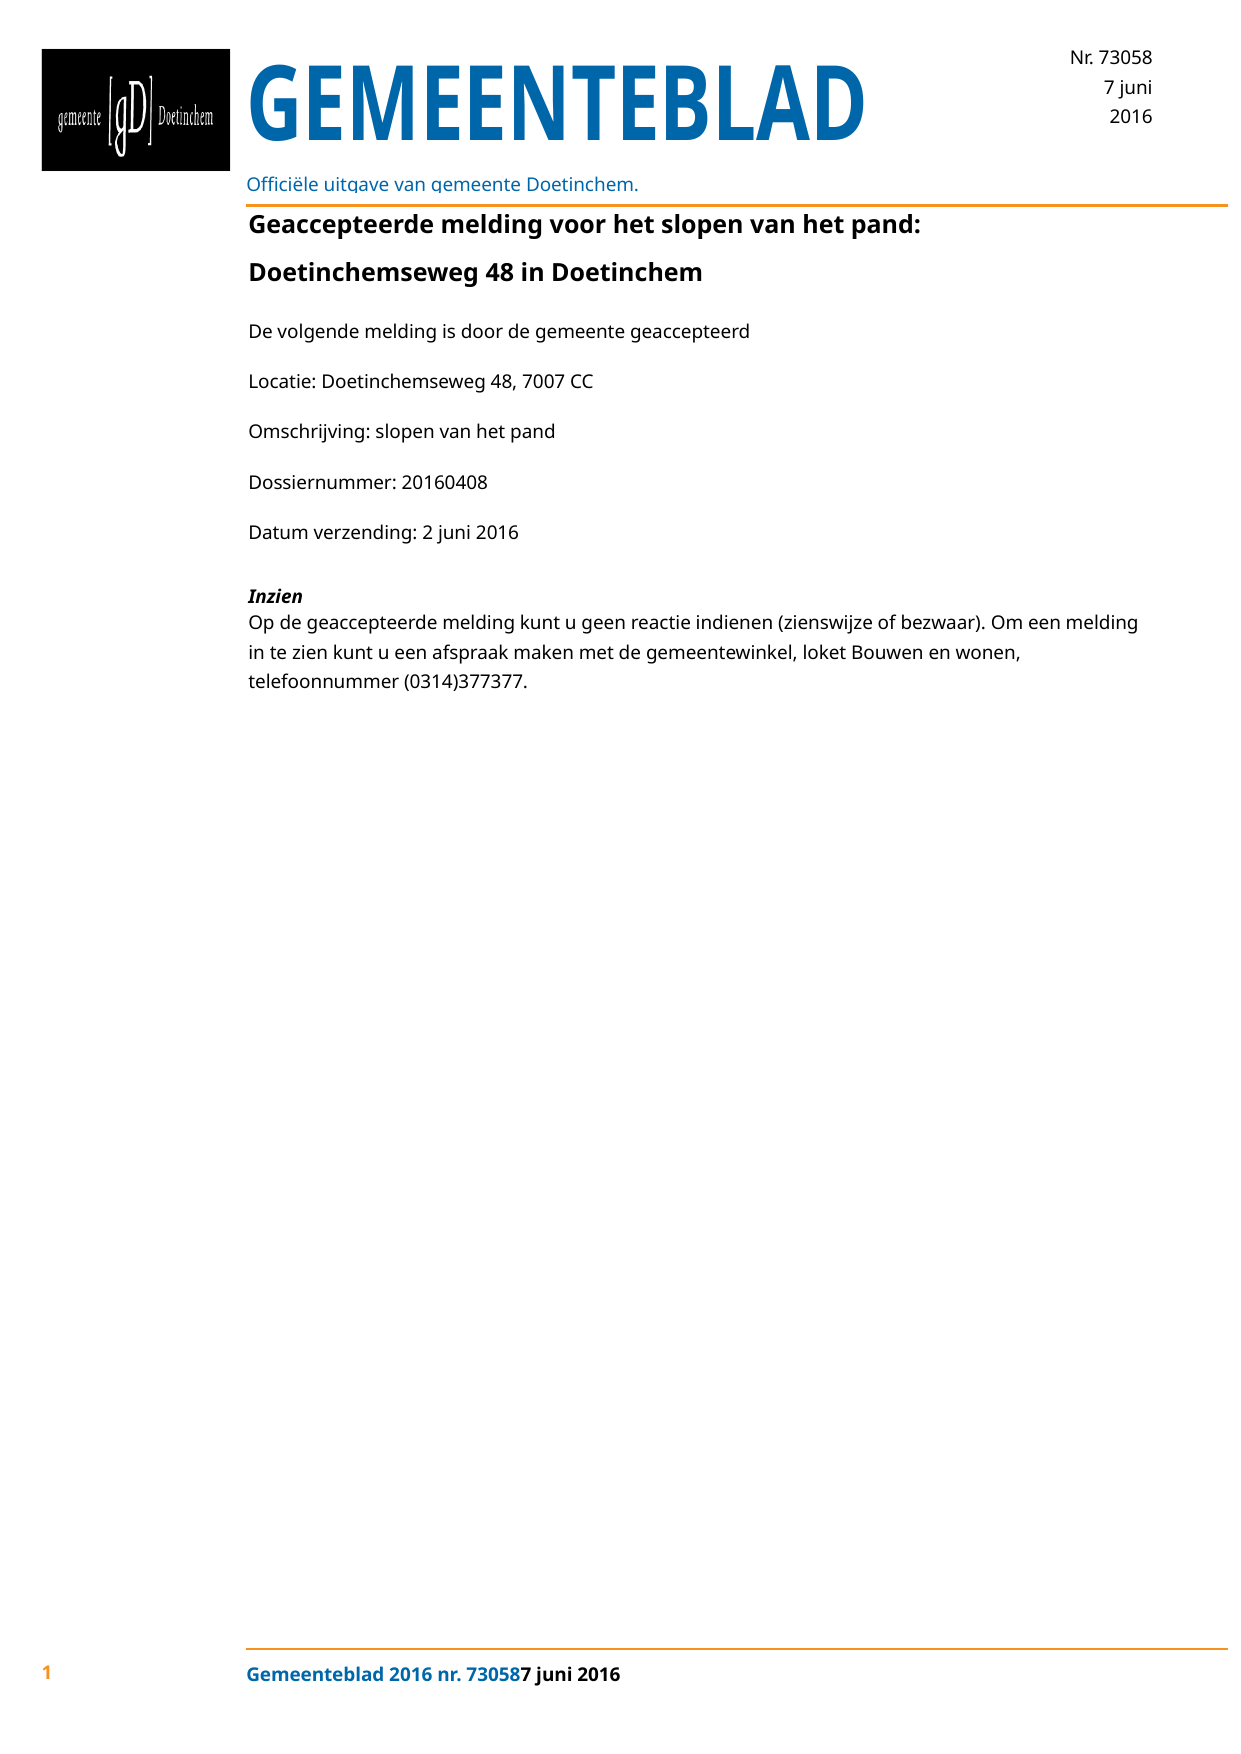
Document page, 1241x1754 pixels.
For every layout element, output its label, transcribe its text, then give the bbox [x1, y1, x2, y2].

text Op de geaccepteerde melding kunt u geen reactie indienen (zienswijze of bezwaar). Om een melding in te zien kunt u een afspraak maken met de gemeentewinkel, loket Bouwen en wonen, telefoonnummer (0314)377377. [248, 609, 1152, 694]
text Datum verzending: 2 juni 2016 [248, 519, 1152, 545]
text Inzien [248, 583, 1152, 609]
text Omschrijving: slopen van het pand [248, 419, 1152, 444]
text De volgende melding is door de gemeente geaccepteerd [248, 318, 1152, 344]
picture [41, 47, 231, 172]
text Locatie: Doetinchemseweg 48, 7007 CC [248, 368, 1152, 394]
text Dossiernummer: 20160408 [248, 469, 1152, 495]
text Geaccepteerde melding voor het slopen van het pand: Doetinchemseweg 48 in Doetinchem [248, 207, 1152, 288]
